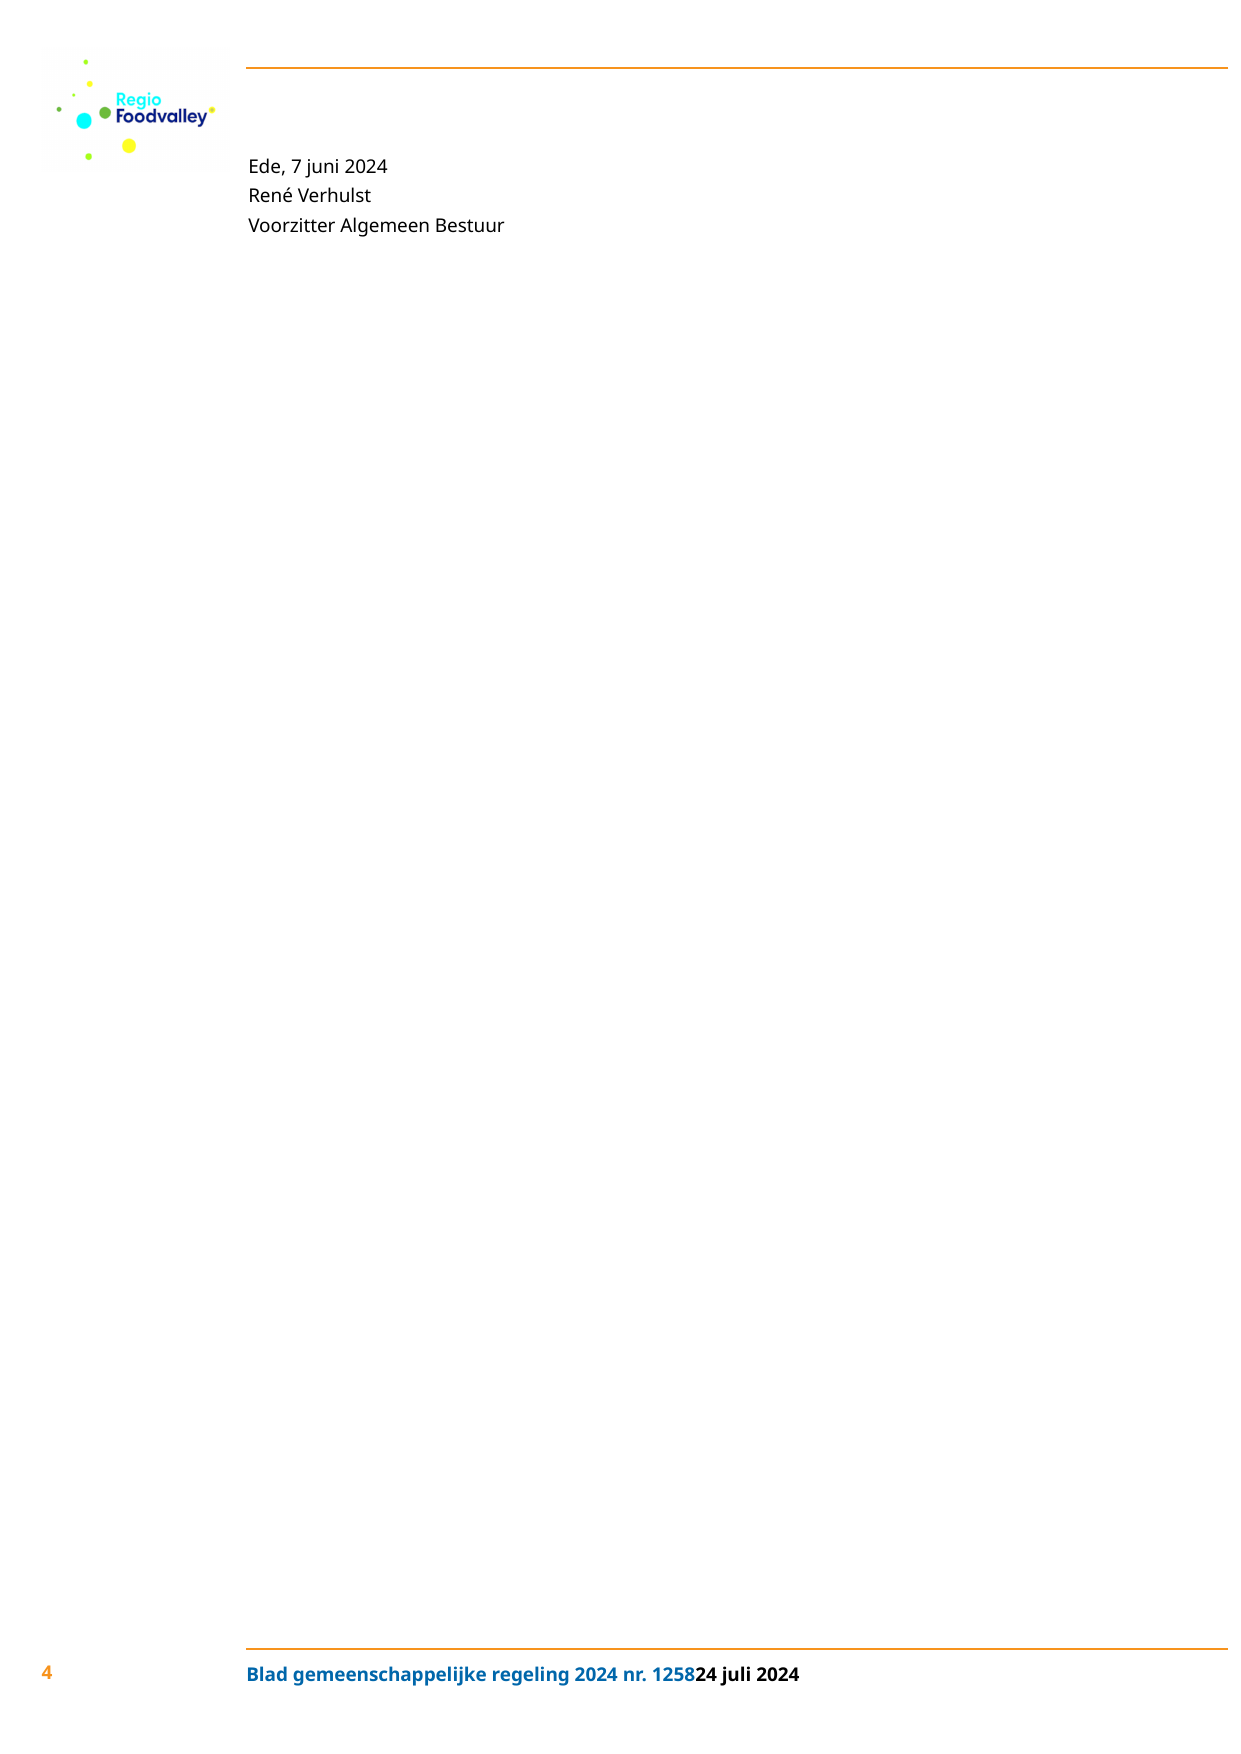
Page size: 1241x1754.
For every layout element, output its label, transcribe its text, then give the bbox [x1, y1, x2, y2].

picture [41, 47, 231, 172]
text René Verhulst [248, 182, 1152, 208]
text Ede, 7 juni 2024 [248, 153, 1152, 178]
text Voorzitter Algemeen Bestuur [248, 212, 1152, 238]
